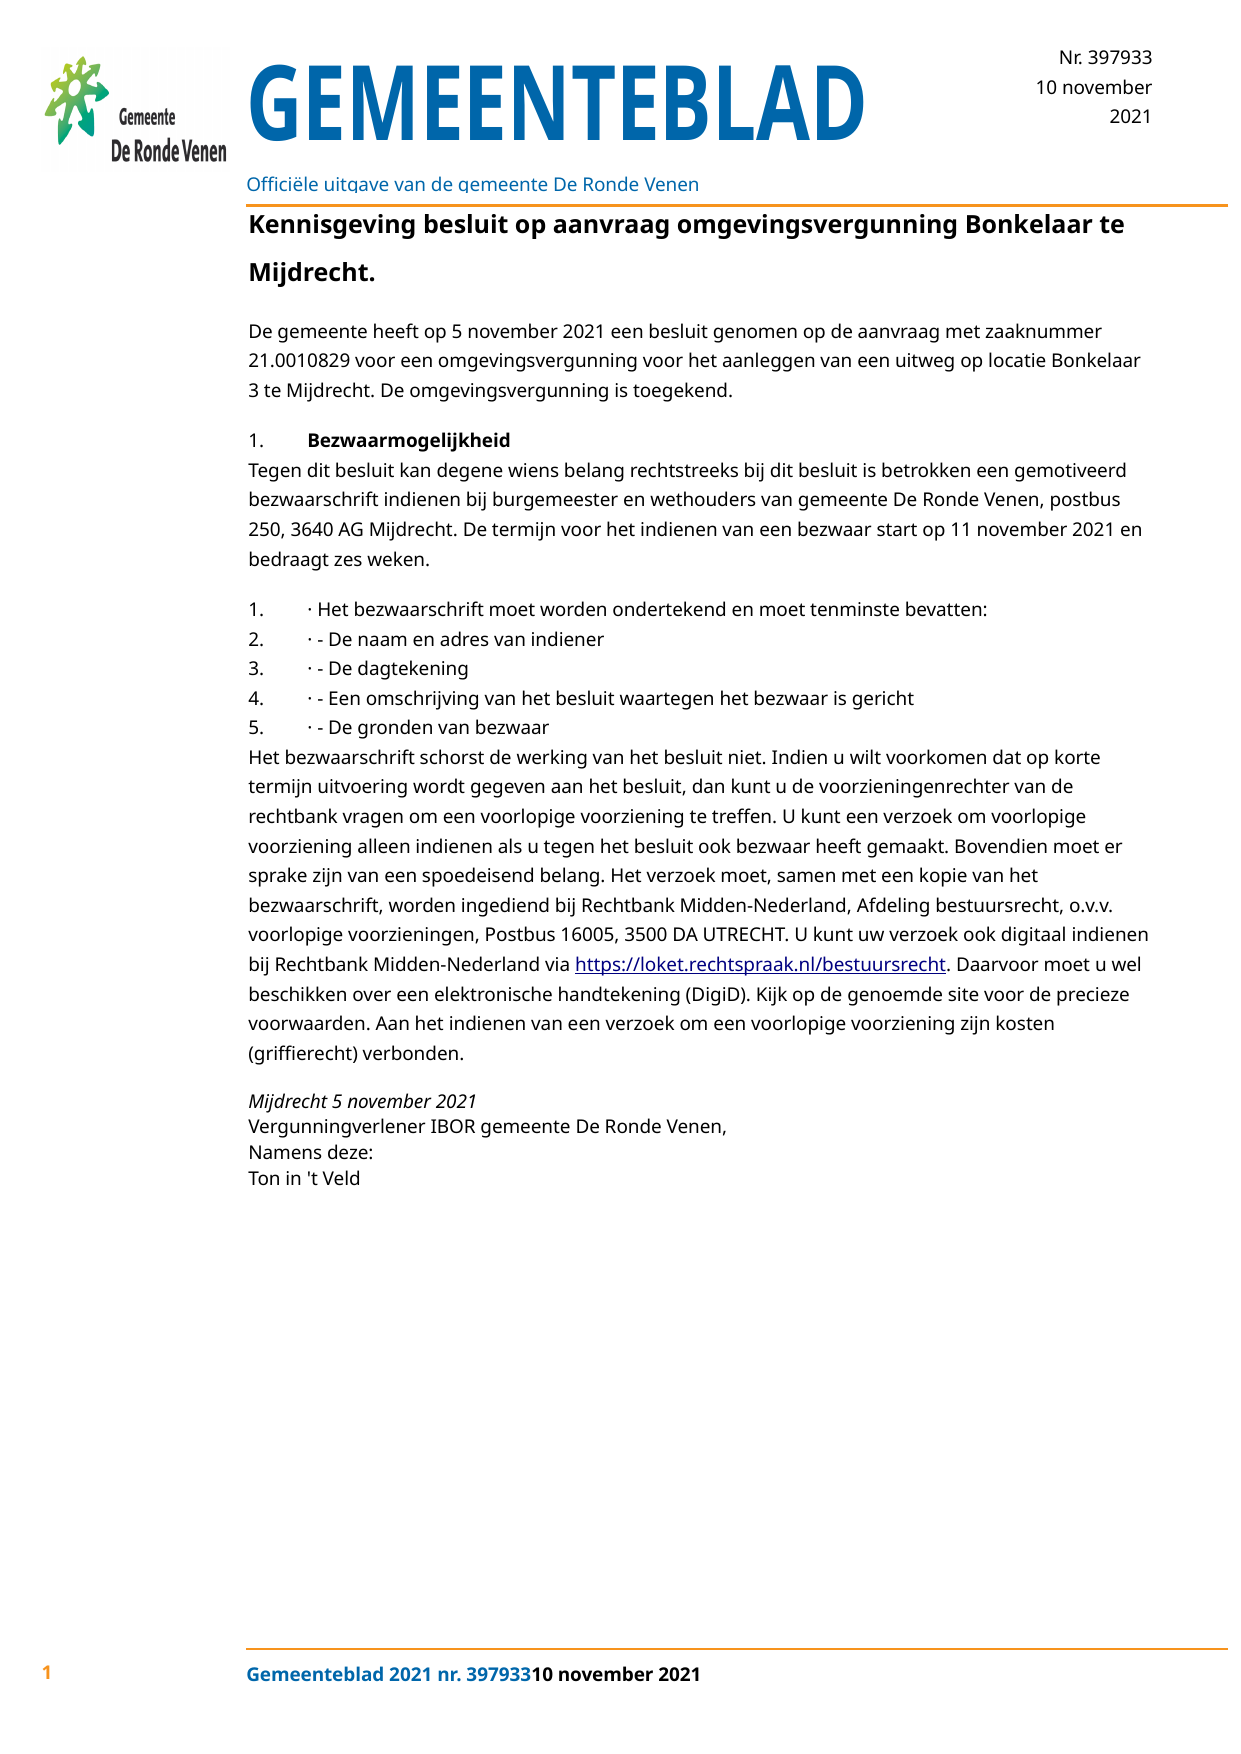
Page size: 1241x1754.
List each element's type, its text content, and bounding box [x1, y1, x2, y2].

text Kennisgeving besluit op aanvraag omgevingsvergunning Bonkelaar te Mijdrecht. [248, 207, 1152, 288]
list · - De gronden van bezwaar [248, 714, 1152, 740]
list · - Een omschrijving van het besluit waartegen het bezwaar is gericht [248, 685, 1152, 711]
text Mijdrecht 5 november 2021 [248, 1088, 1152, 1113]
text Ton in 't Veld [248, 1165, 1152, 1191]
text Namens deze: [248, 1139, 1152, 1165]
text Vergunningverlener IBOR gemeente De Ronde Venen, [248, 1113, 1152, 1139]
list · - De dagtekening [248, 655, 1152, 681]
list Bezwaarmogelijkheid [248, 427, 1152, 453]
picture [41, 47, 231, 172]
text Het bezwaarschrift schorst de werking van het besluit niet. Indien u wilt voorkomen dat op korte termijn uitvoering wordt gegeven aan het besluit, dan kunt u de voorzieningenrechter van de rechtbank vragen om een voorlopige voorziening te treffen. U kunt een verzoek om voorlopige voorziening alleen indienen als u tegen het besluit ook bezwaar heeft gemaakt. Bovendien moet er sprake zijn van een spoedeisend belang. Het verzoek moet, samen met een kopie van het bezwaarschrift, worden ingediend bij Rechtbank Midden-Nederland, Afdeling bestuursrecht, o.v.v. voorlopige voorzieningen, Postbus 16005, 3500 DA UTRECHT. U kunt uw verzoek ook digitaal indienen bij Rechtbank Midden-Nederland via https://loket.rechtspraak.nl/bestuursrecht. Daarvoor moet u wel beschikken over een elektronische handtekening (DigiD). Kijk op de genoemde site voor de precieze voorwaarden. Aan het indienen van een verzoek om een voorlopige voorziening zijn kosten (griffierecht) verbonden. [248, 744, 1152, 1066]
list · - De naam en adres van indiener [248, 626, 1152, 652]
text Tegen dit besluit kan degene wiens belang rechtstreeks bij dit besluit is betrokken een gemotiveerd bezwaarschrift indienen bij burgemeester en wethouders van gemeente De Ronde Venen, postbus 250, 3640 AG Mijdrecht. De termijn voor het indienen van een bezwaar start op 11 november 2021 en bedraagt zes weken. [248, 457, 1152, 572]
text De gemeente heeft op 5 november 2021 een besluit genomen op de aanvraag met zaaknummer 21.0010829 voor een omgevingsvergunning voor het aanleggen van een uitweg op locatie Bonkelaar 3 te Mijdrecht. De omgevingsvergunning is toegekend. [248, 318, 1152, 403]
list · Het bezwaarschrift moet worden ondertekend en moet tenminste bevatten: [248, 596, 1152, 622]
